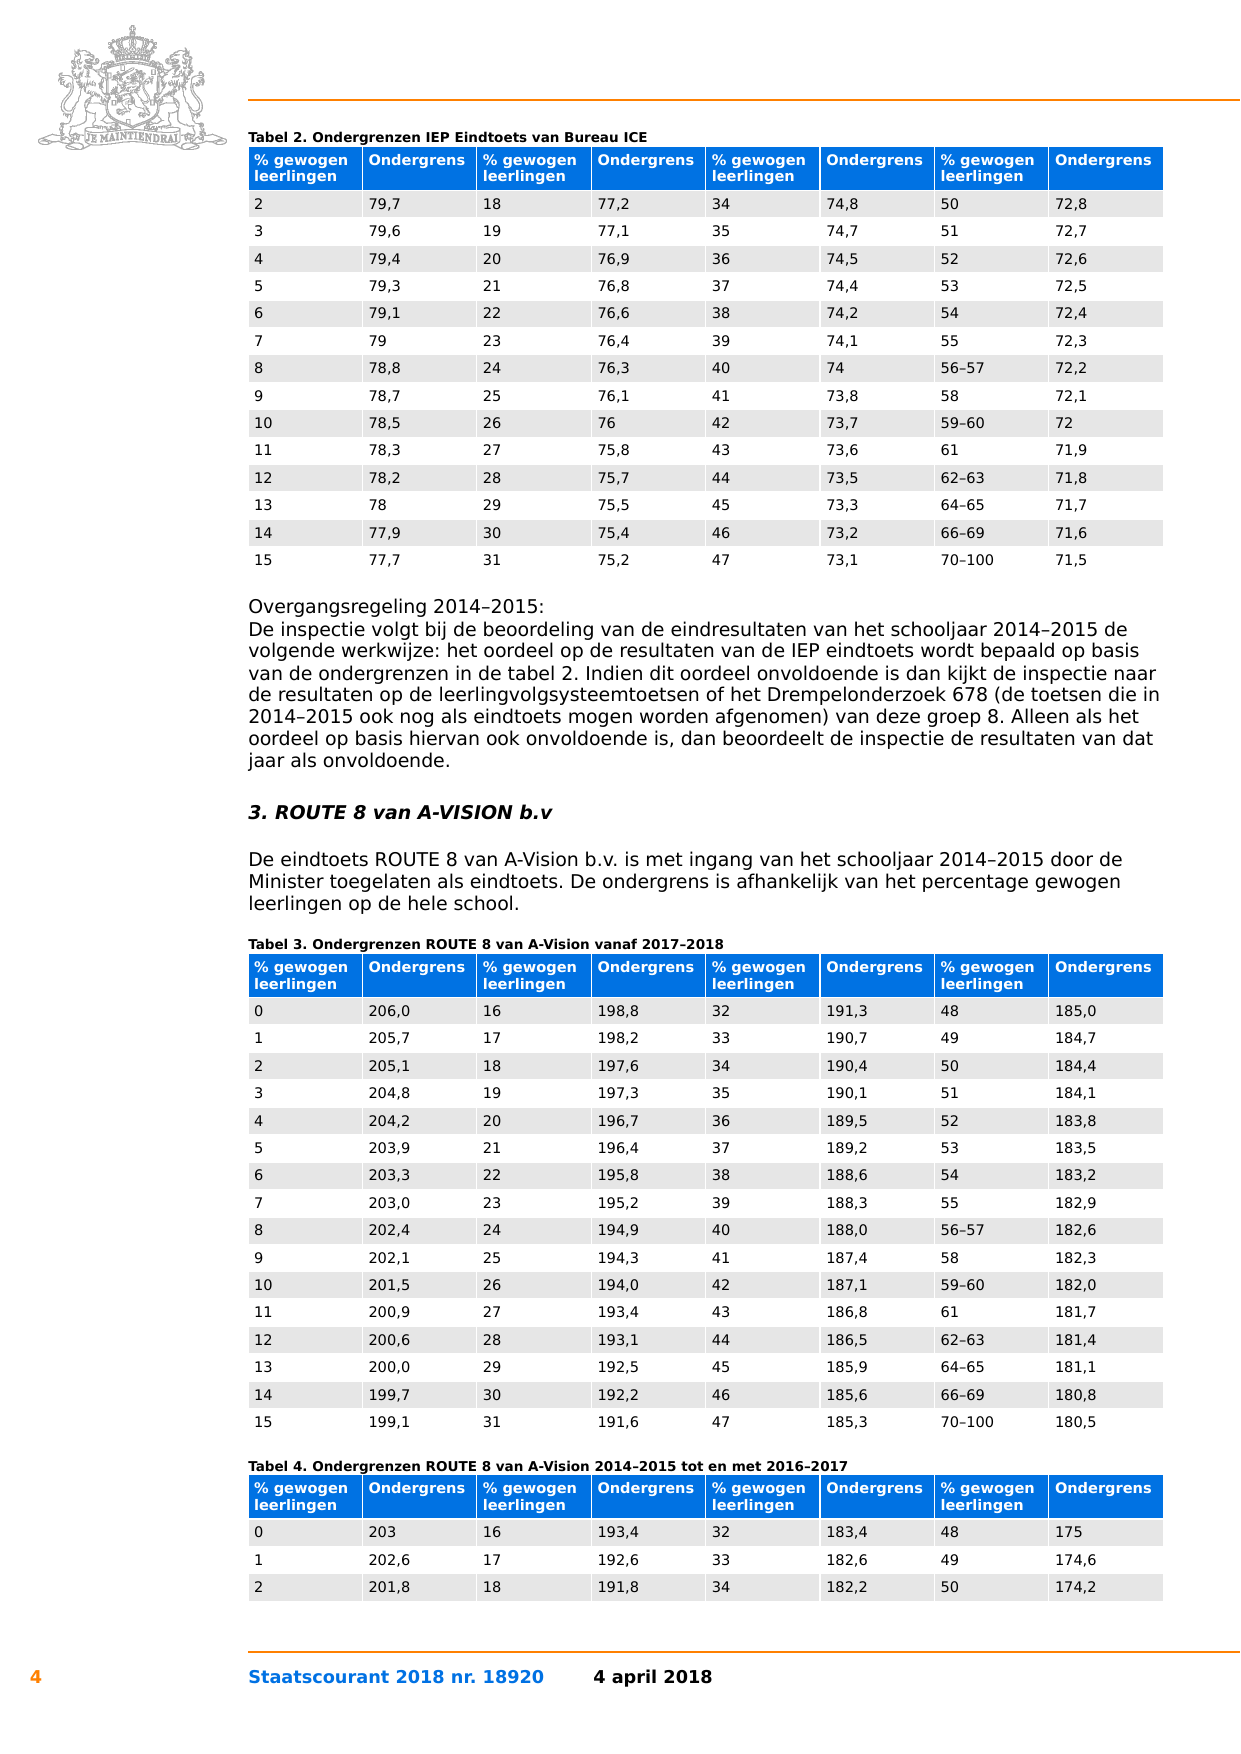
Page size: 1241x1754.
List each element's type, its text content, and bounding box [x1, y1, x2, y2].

table_cell 74,1 [821, 328, 934, 354]
table_cell 72,1 [1049, 383, 1163, 409]
table_cell 61 [935, 1300, 1048, 1326]
table_cell Ondergrens [592, 147, 705, 190]
table_cell 75,8 [592, 438, 705, 464]
table_cell 74 [821, 355, 934, 382]
table_cell 199,1 [363, 1409, 476, 1436]
table_cell 73,8 [821, 383, 934, 409]
table_cell 205,1 [363, 1053, 476, 1079]
table_cell 66–69 [935, 1382, 1048, 1408]
table_cell 32 [706, 998, 819, 1024]
picture [38, 25, 227, 150]
table_cell 75,4 [592, 520, 705, 546]
table_cell 191,6 [592, 1409, 705, 1436]
table_cell % gewogen leerlingen [935, 954, 1048, 997]
text De inspectie volgt bij de beoordeling van de eindresultaten van het schooljaar 2014–2015 de volgende werkwijze: het oordeel op de resultaten van de IEP eindtoets wordt bepaald op basis van de ondergrenzen in de tabel 2. Indien dit oordeel onvoldoende is dan kijkt de inspectie naar de resultaten op de leerlingvolgsysteemtoetsen of het Drempelonderzoek 678 (de toetsen die in 2014–2015 ook nog als eindtoets mogen worden afgenomen) van deze groep 8. Alleen als het oordeel op basis hiervan ook onvoldoende is, dan beoordeelt de inspectie de resultaten van dat jaar als onvoldoende. [248, 618, 1163, 772]
table_cell 27 [477, 438, 591, 464]
table_cell 204,2 [363, 1108, 476, 1134]
table_cell 4 [249, 246, 362, 272]
table_cell 53 [935, 1135, 1048, 1162]
table_cell 79,4 [363, 246, 476, 272]
table_cell 191,3 [821, 998, 934, 1024]
table_cell 74,2 [821, 301, 934, 327]
table_cell 38 [706, 1163, 819, 1189]
table_cell 71,5 [1049, 547, 1163, 573]
table_cell 191,8 [592, 1574, 705, 1601]
table_cell 14 [249, 1382, 362, 1408]
table_cell 12 [249, 1327, 362, 1353]
table_cell 55 [935, 1190, 1048, 1216]
table_cell 16 [477, 1520, 591, 1546]
table_cell 201,5 [363, 1272, 476, 1298]
table_cell 189,5 [821, 1108, 934, 1134]
table_cell 182,0 [1049, 1272, 1163, 1298]
table_cell 192,5 [592, 1354, 705, 1381]
table_cell 78,3 [363, 438, 476, 464]
table_cell 71,6 [1049, 520, 1163, 546]
table_cell 0 [249, 1520, 362, 1546]
table_cell 79,6 [363, 219, 476, 245]
table_cell 203,0 [363, 1190, 476, 1216]
table_cell 26 [477, 1272, 591, 1298]
table_cell 11 [249, 438, 362, 464]
table_cell 2 [249, 1053, 362, 1079]
table_cell 64–65 [935, 1354, 1048, 1381]
table_cell 197,6 [592, 1053, 705, 1079]
table_cell 181,7 [1049, 1300, 1163, 1326]
table_cell 51 [935, 1080, 1048, 1107]
table_cell 187,1 [821, 1272, 934, 1298]
table_cell 73,5 [821, 465, 934, 491]
table_cell 76,9 [592, 246, 705, 272]
table_cell 70–100 [935, 1409, 1048, 1436]
table_cell 41 [706, 1245, 819, 1271]
table_cell 48 [935, 1520, 1048, 1546]
table_cell 45 [706, 493, 819, 519]
table_cell 206,0 [363, 998, 476, 1024]
table_cell 182,3 [1049, 1245, 1163, 1271]
table_cell 23 [477, 328, 591, 354]
table_cell 5 [249, 273, 362, 299]
table_cell 79,7 [363, 191, 476, 217]
table_cell Ondergrens [1049, 147, 1163, 190]
table_cell 14 [249, 520, 362, 546]
table_cell 44 [706, 465, 819, 491]
table_cell 190,1 [821, 1080, 934, 1107]
table_cell 203,3 [363, 1163, 476, 1189]
table_cell 194,0 [592, 1272, 705, 1298]
table_cell 79,3 [363, 273, 476, 299]
table_cell 34 [706, 1574, 819, 1601]
table_cell 25 [477, 1245, 591, 1271]
table_cell 73,6 [821, 438, 934, 464]
table_cell Ondergrens [821, 147, 934, 190]
table_cell 1 [249, 1026, 362, 1052]
table_cell 195,8 [592, 1163, 705, 1189]
table_cell 54 [935, 1163, 1048, 1189]
table_cell 73,7 [821, 410, 934, 437]
table_cell % gewogen leerlingen [249, 147, 362, 190]
text Overgangsregeling 2014–2015: [248, 596, 1163, 618]
table_header Tabel 3. Ondergrenzen ROUTE 8 van A-Vision vanaf 2017–2018 [248, 937, 1163, 953]
table_cell 2 [249, 1574, 362, 1601]
table_cell 52 [935, 1108, 1048, 1134]
table_cell 35 [706, 219, 819, 245]
table_cell 200,0 [363, 1354, 476, 1381]
table_cell 62–63 [935, 1327, 1048, 1353]
table_cell 37 [706, 273, 819, 299]
table_cell 79 [363, 328, 476, 354]
table_cell 194,9 [592, 1218, 705, 1244]
table_cell 71,9 [1049, 438, 1163, 464]
table_cell 184,7 [1049, 1026, 1163, 1052]
table_cell 18 [477, 1053, 591, 1079]
table_cell Ondergrens [363, 954, 476, 997]
table_cell 34 [706, 1053, 819, 1079]
table_cell 192,2 [592, 1382, 705, 1408]
table_cell 182,2 [821, 1574, 934, 1601]
table_cell 13 [249, 493, 362, 519]
table_cell 201,8 [363, 1574, 476, 1601]
text De eindtoets ROUTE 8 van A-Vision b.v. is met ingang van het schooljaar 2014–2015 door de Minister toegelaten als eindtoets. De ondergrens is afhankelijk van het percentage gewogen leerlingen op de hele school. [248, 849, 1163, 915]
table_cell 180,5 [1049, 1409, 1163, 1436]
table_cell 6 [249, 301, 362, 327]
table_cell Ondergrens [592, 1475, 705, 1518]
table_cell 35 [706, 1080, 819, 1107]
table_cell 9 [249, 383, 362, 409]
table_cell 9 [249, 1245, 362, 1271]
table_cell % gewogen leerlingen [477, 147, 591, 190]
table_cell 187,4 [821, 1245, 934, 1271]
table_cell 75,5 [592, 493, 705, 519]
table_cell 43 [706, 438, 819, 464]
table_cell 39 [706, 328, 819, 354]
table_cell 54 [935, 301, 1048, 327]
table_cell 200,6 [363, 1327, 476, 1353]
table_cell 195,2 [592, 1190, 705, 1216]
table_cell 46 [706, 1382, 819, 1408]
table_cell 17 [477, 1547, 591, 1573]
table_cell 8 [249, 1218, 362, 1244]
table_cell 30 [477, 520, 591, 546]
table_cell 76,1 [592, 383, 705, 409]
table_cell 16 [477, 998, 591, 1024]
table_cell % gewogen leerlingen [706, 954, 819, 997]
table_cell 51 [935, 219, 1048, 245]
subtitle 3. ROUTE 8 van A-VISION b.v [248, 802, 1163, 824]
table_cell 32 [706, 1520, 819, 1546]
table_cell 194,3 [592, 1245, 705, 1271]
table_cell 76,4 [592, 328, 705, 354]
table_cell 193,4 [592, 1520, 705, 1546]
table_cell 11 [249, 1300, 362, 1326]
table_cell 74,7 [821, 219, 934, 245]
table_cell 42 [706, 1272, 819, 1298]
table_cell 204,8 [363, 1080, 476, 1107]
table_cell 182,9 [1049, 1190, 1163, 1216]
table_cell 36 [706, 1108, 819, 1134]
table_cell 188,0 [821, 1218, 934, 1244]
table_cell 202,1 [363, 1245, 476, 1271]
table_cell 74,5 [821, 246, 934, 272]
table_cell 28 [477, 465, 591, 491]
table_cell 78 [363, 493, 476, 519]
table_cell 36 [706, 246, 819, 272]
table_cell 4 [249, 1108, 362, 1134]
table_cell 59–60 [935, 1272, 1048, 1298]
table_cell 18 [477, 1574, 591, 1601]
table_cell 188,6 [821, 1163, 934, 1189]
table_cell 24 [477, 355, 591, 382]
table_cell Ondergrens [363, 147, 476, 190]
table_cell Ondergrens [592, 954, 705, 997]
table_cell 56–57 [935, 1218, 1048, 1244]
table_cell 21 [477, 273, 591, 299]
table_cell 183,2 [1049, 1163, 1163, 1189]
table_cell 17 [477, 1026, 591, 1052]
table_cell 78,7 [363, 383, 476, 409]
table_cell 12 [249, 465, 362, 491]
table_cell 73,2 [821, 520, 934, 546]
table_cell 183,4 [821, 1520, 934, 1546]
table_cell 6 [249, 1163, 362, 1189]
table_cell 3 [249, 219, 362, 245]
table_cell % gewogen leerlingen [477, 954, 591, 997]
table_cell 72 [1049, 410, 1163, 437]
table_cell 10 [249, 1272, 362, 1298]
table_cell 61 [935, 438, 1048, 464]
table_cell 186,5 [821, 1327, 934, 1353]
table_cell % gewogen leerlingen [706, 1475, 819, 1518]
table_cell 188,3 [821, 1190, 934, 1216]
table_cell 77,1 [592, 219, 705, 245]
table_cell 74,4 [821, 273, 934, 299]
table_cell 8 [249, 355, 362, 382]
table_cell 25 [477, 383, 591, 409]
table_cell 58 [935, 383, 1048, 409]
table_cell 15 [249, 1409, 362, 1436]
table_cell 193,4 [592, 1300, 705, 1326]
table_cell 190,4 [821, 1053, 934, 1079]
table_cell 77,9 [363, 520, 476, 546]
table_cell 50 [935, 1053, 1048, 1079]
table_cell 189,2 [821, 1135, 934, 1162]
table_cell 196,4 [592, 1135, 705, 1162]
table_cell 18 [477, 191, 591, 217]
table_cell 184,4 [1049, 1053, 1163, 1079]
table_cell 76,6 [592, 301, 705, 327]
table_cell 72,2 [1049, 355, 1163, 382]
table_cell 27 [477, 1300, 591, 1326]
table_cell 39 [706, 1190, 819, 1216]
table_cell 205,7 [363, 1026, 476, 1052]
table_cell % gewogen leerlingen [477, 1475, 591, 1518]
table_cell 193,1 [592, 1327, 705, 1353]
table_cell 73,1 [821, 547, 934, 573]
table_cell 203 [363, 1520, 476, 1546]
table_cell 40 [706, 355, 819, 382]
table_cell 21 [477, 1135, 591, 1162]
table_cell 55 [935, 328, 1048, 354]
table_cell 77,7 [363, 547, 476, 573]
table_cell 2 [249, 191, 362, 217]
table_cell 72,8 [1049, 191, 1163, 217]
table_cell % gewogen leerlingen [935, 147, 1048, 190]
table_cell 28 [477, 1327, 591, 1353]
table_cell 182,6 [821, 1547, 934, 1573]
table_cell 7 [249, 1190, 362, 1216]
table_cell 23 [477, 1190, 591, 1216]
table_cell 20 [477, 246, 591, 272]
table_cell % gewogen leerlingen [935, 1475, 1048, 1518]
table_cell 48 [935, 998, 1048, 1024]
table_cell % gewogen leerlingen [249, 954, 362, 997]
table_cell 43 [706, 1300, 819, 1326]
table_cell 66–69 [935, 520, 1048, 546]
table_cell 197,3 [592, 1080, 705, 1107]
table_cell 49 [935, 1547, 1048, 1573]
table_cell 53 [935, 273, 1048, 299]
table_cell 26 [477, 410, 591, 437]
table_cell 76 [592, 410, 705, 437]
table_header Tabel 2. Ondergrenzen IEP Eindtoets van Bureau ICE [248, 130, 1163, 146]
table_cell 10 [249, 410, 362, 437]
table_cell 45 [706, 1354, 819, 1381]
table_cell 29 [477, 1354, 591, 1381]
table_cell 181,4 [1049, 1327, 1163, 1353]
table_cell Ondergrens [1049, 1475, 1163, 1518]
table_cell 29 [477, 493, 591, 519]
table_cell 56–57 [935, 355, 1048, 382]
table_cell 72,7 [1049, 219, 1163, 245]
table_cell 37 [706, 1135, 819, 1162]
table_cell 13 [249, 1354, 362, 1381]
table_cell 46 [706, 520, 819, 546]
table_cell 22 [477, 301, 591, 327]
table_cell 174,2 [1049, 1574, 1163, 1601]
table_cell Ondergrens [821, 1475, 934, 1518]
table_cell 79,1 [363, 301, 476, 327]
table_cell 174,6 [1049, 1547, 1163, 1573]
table_cell 181,1 [1049, 1354, 1163, 1381]
table_cell 78,2 [363, 465, 476, 491]
table_cell 20 [477, 1108, 591, 1134]
table_cell 72,6 [1049, 246, 1163, 272]
table_cell 59–60 [935, 410, 1048, 437]
table_cell 62–63 [935, 465, 1048, 491]
table_cell 42 [706, 410, 819, 437]
table_cell 34 [706, 191, 819, 217]
table_cell 33 [706, 1547, 819, 1573]
table_cell 38 [706, 301, 819, 327]
table_cell 200,9 [363, 1300, 476, 1326]
table_cell 71,7 [1049, 493, 1163, 519]
table_cell 77,2 [592, 191, 705, 217]
table_cell 22 [477, 1163, 591, 1189]
table_cell 74,8 [821, 191, 934, 217]
table_cell 76,3 [592, 355, 705, 382]
table_cell 15 [249, 547, 362, 573]
table_cell 76,8 [592, 273, 705, 299]
table_cell 31 [477, 1409, 591, 1436]
table_cell Ondergrens [821, 954, 934, 997]
table_cell 78,8 [363, 355, 476, 382]
table_cell 184,1 [1049, 1080, 1163, 1107]
table_cell 33 [706, 1026, 819, 1052]
table_cell 41 [706, 383, 819, 409]
table_cell 75,7 [592, 465, 705, 491]
table_cell 196,7 [592, 1108, 705, 1134]
table_cell 73,3 [821, 493, 934, 519]
table_cell 199,7 [363, 1382, 476, 1408]
table_cell 180,8 [1049, 1382, 1163, 1408]
table_cell 182,6 [1049, 1218, 1163, 1244]
table_cell 198,2 [592, 1026, 705, 1052]
table_cell 47 [706, 1409, 819, 1436]
table_cell % gewogen leerlingen [249, 1475, 362, 1518]
table_cell Ondergrens [363, 1475, 476, 1518]
table_cell 72,3 [1049, 328, 1163, 354]
table_cell 198,8 [592, 998, 705, 1024]
table_cell 190,7 [821, 1026, 934, 1052]
table_cell 52 [935, 246, 1048, 272]
table_cell 5 [249, 1135, 362, 1162]
table_cell 58 [935, 1245, 1048, 1271]
table_cell 7 [249, 328, 362, 354]
table_cell 185,9 [821, 1354, 934, 1381]
table_cell 50 [935, 191, 1048, 217]
table_cell 44 [706, 1327, 819, 1353]
table_cell 175 [1049, 1520, 1163, 1546]
table_cell 1 [249, 1547, 362, 1573]
table_cell 40 [706, 1218, 819, 1244]
table_cell 183,5 [1049, 1135, 1163, 1162]
table_cell 49 [935, 1026, 1048, 1052]
table_cell 202,4 [363, 1218, 476, 1244]
table_cell 183,8 [1049, 1108, 1163, 1134]
table_cell 202,6 [363, 1547, 476, 1573]
table_cell 47 [706, 547, 819, 573]
table_cell 0 [249, 998, 362, 1024]
table_cell 70–100 [935, 547, 1048, 573]
table_cell 75,2 [592, 547, 705, 573]
table_cell 72,5 [1049, 273, 1163, 299]
table_cell 24 [477, 1218, 591, 1244]
table_cell 186,8 [821, 1300, 934, 1326]
table_cell 19 [477, 219, 591, 245]
table_cell 203,9 [363, 1135, 476, 1162]
table_cell 31 [477, 547, 591, 573]
table_cell 185,0 [1049, 998, 1163, 1024]
table_header Tabel 4. Ondergrenzen ROUTE 8 van A-Vision 2014–2015 tot en met 2016–2017 [248, 1459, 1163, 1474]
table_cell 50 [935, 1574, 1048, 1601]
table_cell 64–65 [935, 493, 1048, 519]
table_cell 78,5 [363, 410, 476, 437]
table_cell 185,3 [821, 1409, 934, 1436]
table_cell 72,4 [1049, 301, 1163, 327]
table_cell 19 [477, 1080, 591, 1107]
table_cell 3 [249, 1080, 362, 1107]
table_cell 71,8 [1049, 465, 1163, 491]
table_cell % gewogen leerlingen [706, 147, 819, 190]
table_cell 192,6 [592, 1547, 705, 1573]
table_cell Ondergrens [1049, 954, 1163, 997]
table_cell 30 [477, 1382, 591, 1408]
table_cell 185,6 [821, 1382, 934, 1408]
